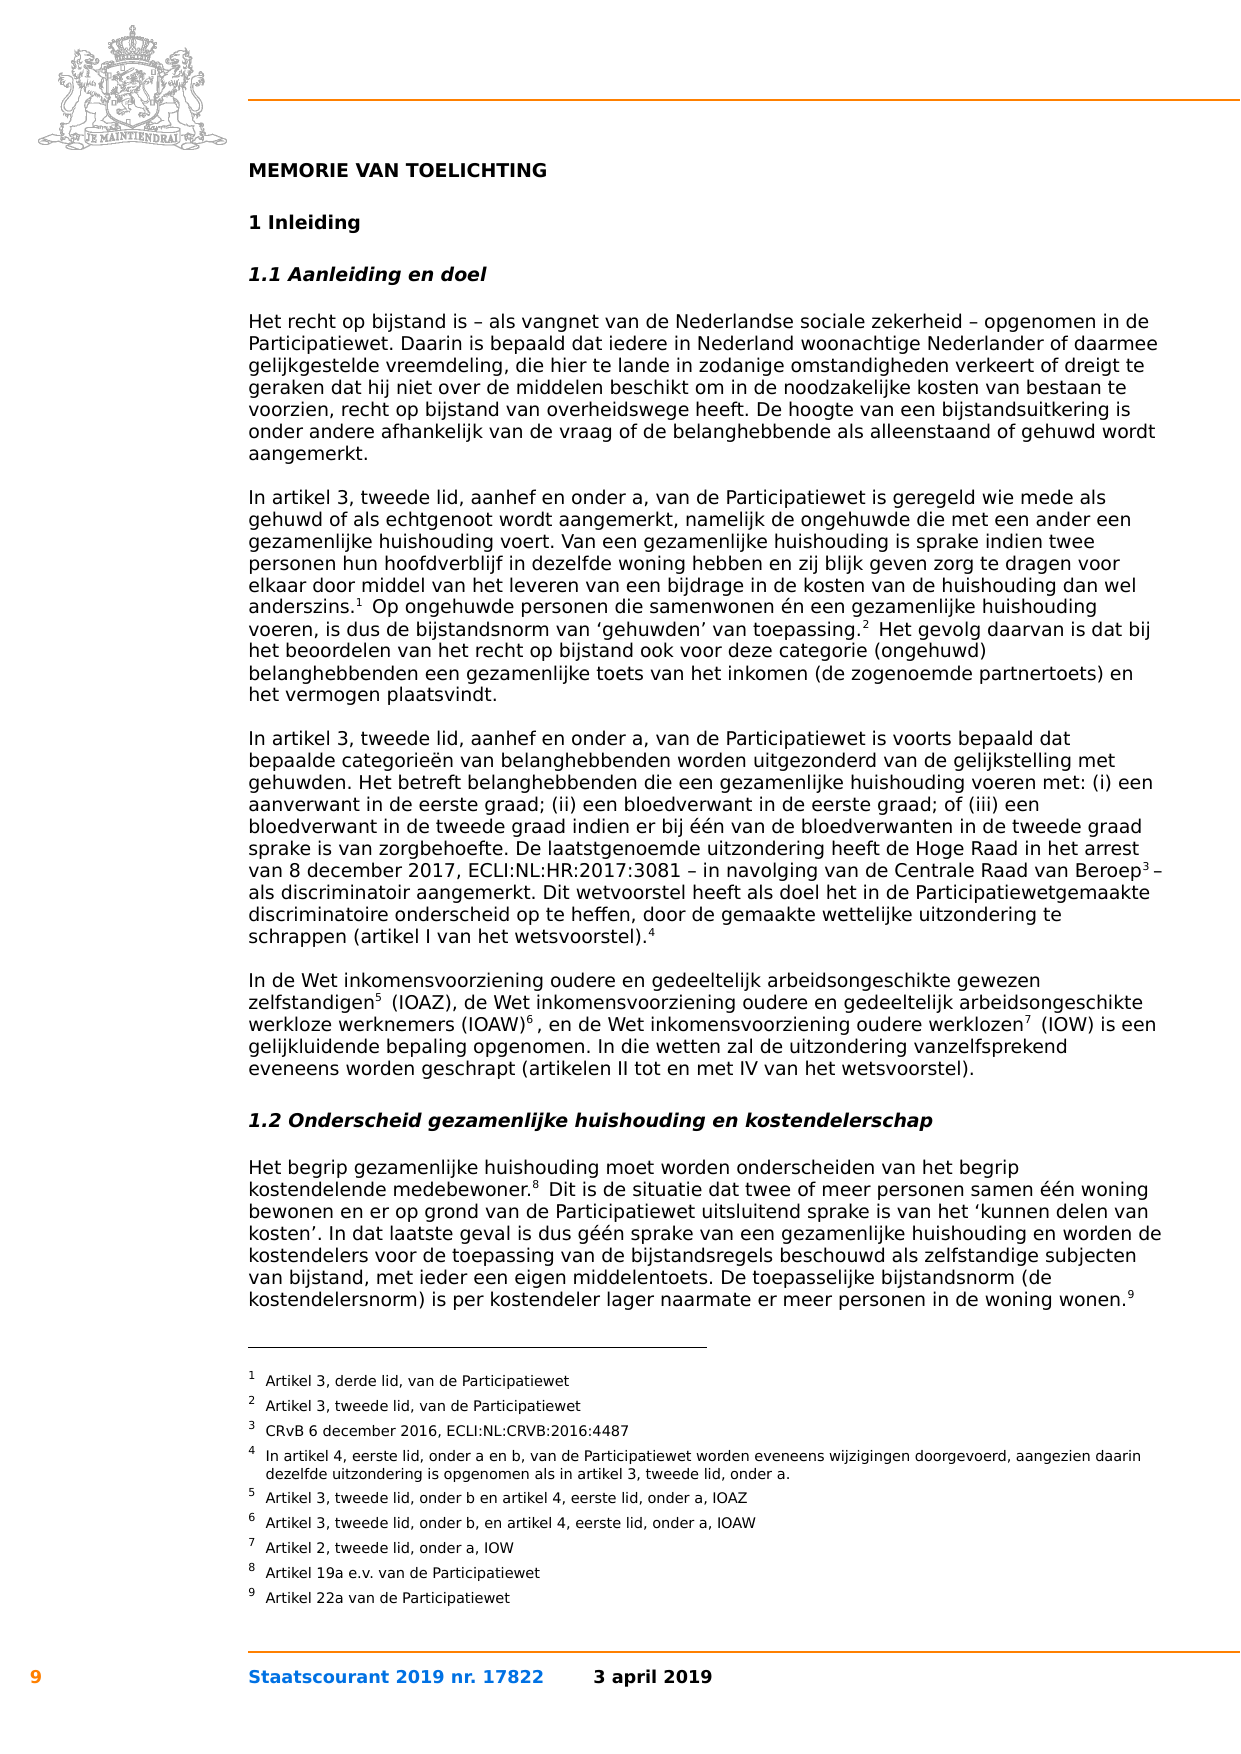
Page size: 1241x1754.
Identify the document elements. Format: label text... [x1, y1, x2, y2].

picture [38, 25, 227, 150]
text Het recht op bijstand is – als vangnet van de Nederlandse sociale zekerheid – opgenomen in de Participatiewet. Daarin is bepaald dat iedere in Nederland woonachtige Nederlander of daarmee gelijkgestelde vreemdeling, die hier te lande in zodanige omstandigheden verkeert of dreigt te geraken dat hij niet over de middelen beschikt om in de noodzakelijke kosten van bestaan te voorzien, recht op bijstand van overheidswege heeft. De hoogte van een bijstandsuitkering is onder andere afhankelijk van de vraag of de belanghebbende als alleenstaand of gehuwd wordt aangemerkt. [248, 311, 1163, 465]
subtitle 1 Inleiding [248, 212, 1163, 234]
subtitle 1.1 Aanleiding en doel [248, 264, 1163, 286]
subtitle MEMORIE VAN TOELICHTING [248, 160, 1163, 182]
text In de Wet inkomensvoorziening oudere en gedeeltelijk arbeidsongeschikte gewezen zelfstandigen (IOAZ), de Wet inkomensvoorziening oudere en gedeeltelijk arbeidsongeschikte werkloze werknemers (IOAW), en de Wet inkomensvoorziening oudere werklozen (IOW) is een gelijkluidende bepaling opgenomen. In die wetten zal de uitzondering vanzelfsprekend eveneens worden geschrapt (artikelen II tot en met IV van het wetsvoorstel). [248, 970, 1163, 1080]
text Artikel 19a e.v. van de Participatiewet [248, 1561, 1163, 1583]
text Artikel 3, tweede lid, van de Participatiewet [248, 1394, 1163, 1416]
text Artikel 3, tweede lid, onder b, en artikel 4, eerste lid, onder a, IOAW [248, 1511, 1163, 1533]
text Artikel 22a van de Participatiewet [248, 1586, 1163, 1608]
text Het begrip gezamenlijke huishouding moet worden onderscheiden van het begrip kostendelende medebewoner. Dit is de situatie dat twee of meer personen samen één woning bewonen en er op grond van de Participatiewet uitsluitend sprake is van het ‘kunnen delen van kosten’. In dat laatste geval is dus géén sprake van een gezamenlijke huishouding en worden de kostendelers voor de toepassing van de bijstandsregels beschouwd als zelfstandige subjecten van bijstand, met ieder een eigen middelentoets. De toepasselijke bijstandsnorm (de kostendelersnorm) is per kostendeler lager naarmate er meer personen in de woning wonen. [248, 1157, 1163, 1311]
text In artikel 3, tweede lid, aanhef en onder a, van de Participatiewet is voorts bepaald dat bepaalde categorieën van belanghebbenden worden uitgezonderd van de gelijkstelling met gehuwden. Het betreft belanghebbenden die een gezamenlijke huishouding voeren met: (i) een aanverwant in de eerste graad; (ii) een bloedverwant in de eerste graad; of (iii) een bloedverwant in de tweede graad indien er bij één van de bloedverwanten in de tweede graad sprake is van zorgbehoefte. De laatstgenoemde uitzondering heeft de Hoge Raad in het arrest van 8 december 2017, ECLI:NL:HR:2017:3081 – in navolging van de Centrale Raad van Beroep– als discriminatoir aangemerkt. Dit wetvoorstel heeft als doel het in de Participatiewetgemaakte discriminatoire onderscheid op te heffen, door de gemaakte wettelijke uitzondering te schrappen (artikel I van het wetsvoorstel). [248, 728, 1163, 948]
text Artikel 3, derde lid, van de Participatiewet [248, 1369, 1163, 1391]
text CRvB 6 december 2016, ECLI:NL:CRVB:2016:4487 [248, 1419, 1163, 1441]
text Artikel 2, tweede lid, onder a, IOW [248, 1536, 1163, 1558]
subtitle 1.2 Onderscheid gezamenlijke huishouding en kostendelerschap [248, 1110, 1163, 1132]
text In artikel 3, tweede lid, aanhef en onder a, van de Participatiewet is geregeld wie mede als gehuwd of als echtgenoot wordt aangemerkt, namelijk de ongehuwde die met een ander een gezamenlijke huishouding voert. Van een gezamenlijke huishouding is sprake indien twee personen hun hoofdverblijf in dezelfde woning hebben en zij blijk geven zorg te dragen voor elkaar door middel van het leveren van een bijdrage in de kosten van de huishouding dan wel anderszins. Op ongehuwde personen die samenwonen én een gezamenlijke huishouding voeren, is dus de bijstandsnorm van ‘gehuwden’ van toepassing. Het gevolg daarvan is dat bij het beoordelen van het recht op bijstand ook voor deze categorie (ongehuwd) belanghebbenden een gezamenlijke toets van het inkomen (de zogenoemde partnertoets) en het vermogen plaatsvindt. [248, 487, 1163, 706]
text Artikel 3, tweede lid, onder b en artikel 4, eerste lid, onder a, IOAZ [248, 1486, 1163, 1508]
text In artikel 4, eerste lid, onder a en b, van de Participatiewet worden eveneens wijzigingen doorgevoerd, aangezien daarin dezelfde uitzondering is opgenomen als in artikel 3, tweede lid, onder a. [248, 1444, 1163, 1483]
